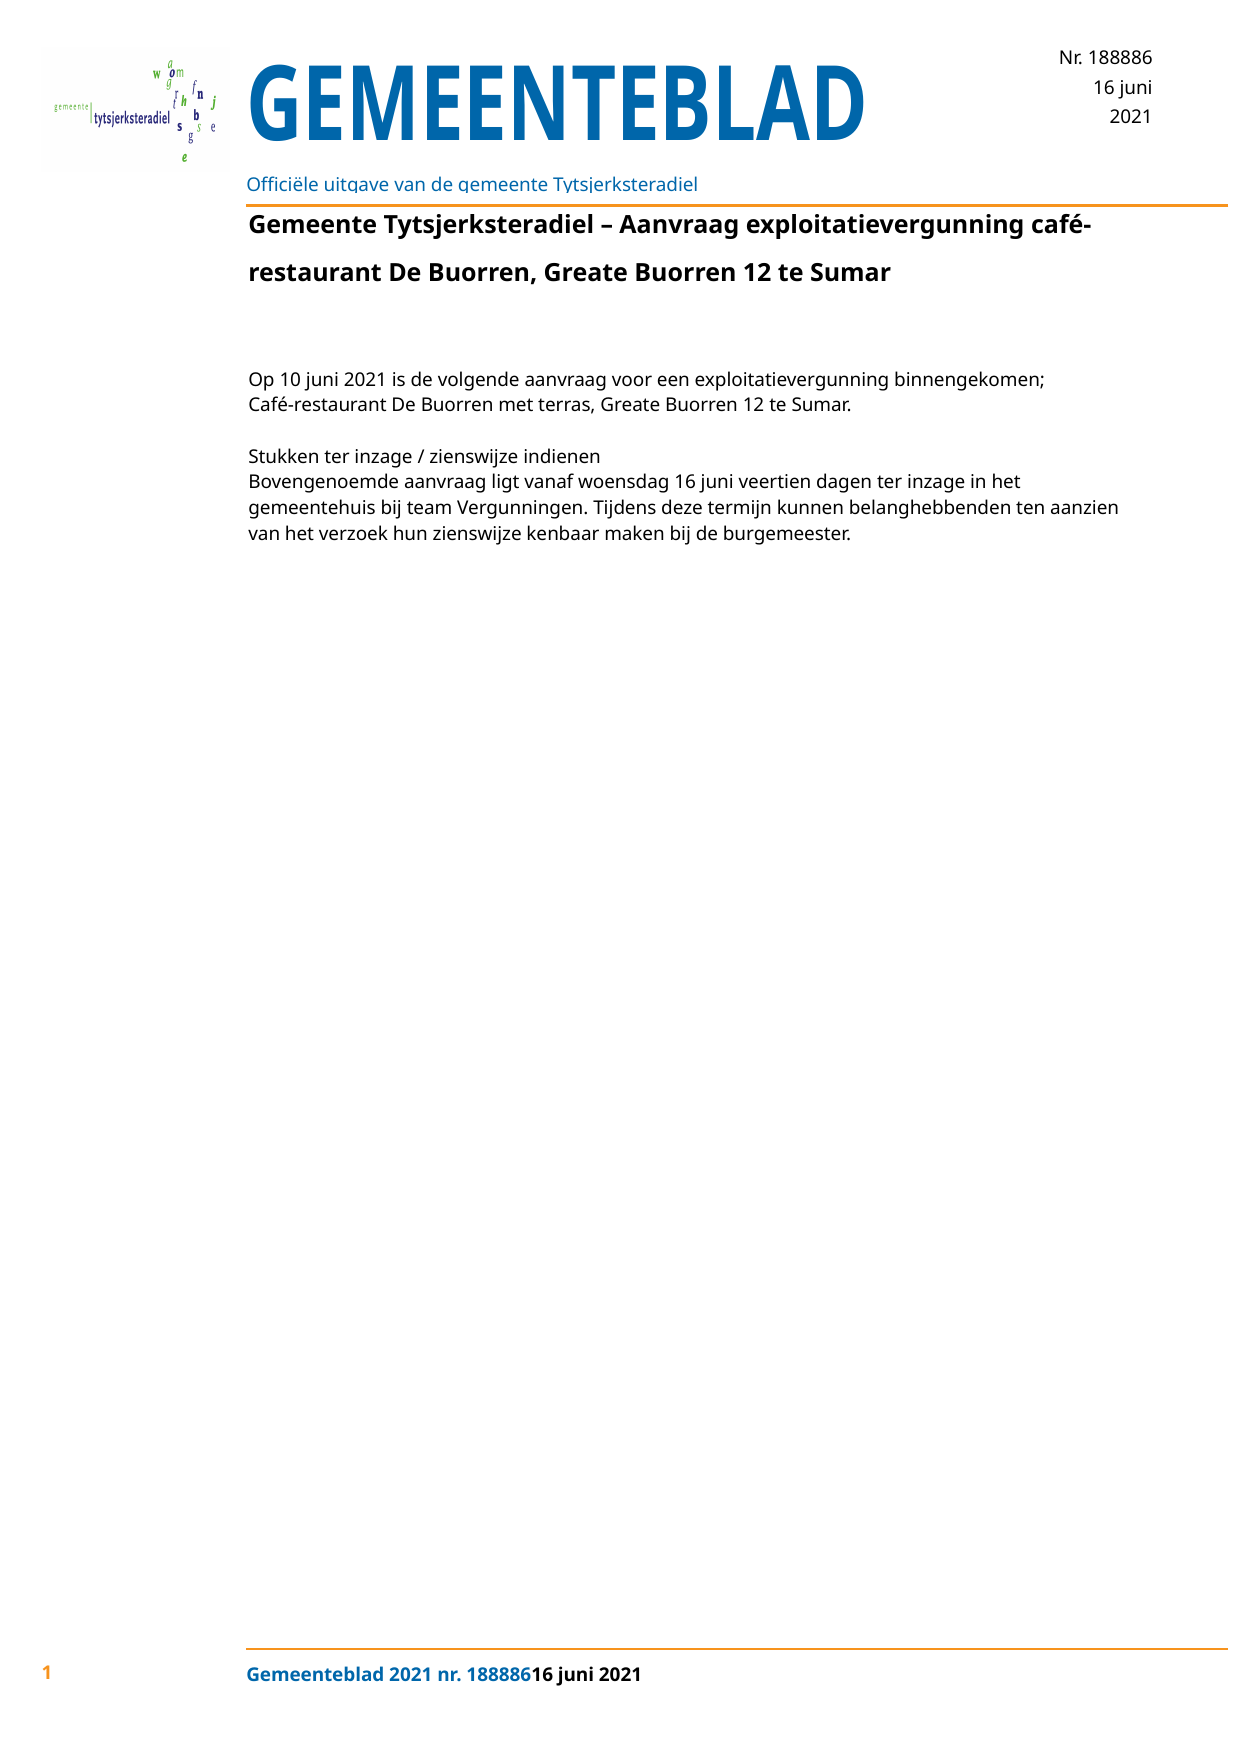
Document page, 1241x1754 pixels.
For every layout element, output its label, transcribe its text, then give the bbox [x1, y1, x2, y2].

text Bovengenoemde aanvraag ligt vanaf woensdag 16 juni veertien dagen ter inzage in het gemeentehuis bij team Vergunningen. Tijdens deze termijn kunnen belanghebbenden ten aanzien van het verzoek hun zienswijze kenbaar maken bij de burgemeester. [248, 469, 1152, 546]
text Café-restaurant De Buorren met terras, Greate Buorren 12 te Sumar. [248, 391, 1152, 417]
text Gemeente Tytsjerksteradiel – Aanvraag exploitatievergunning café-restaurant De Buorren, Greate Buorren 12 te Sumar [248, 207, 1152, 288]
text Op 10 juni 2021 is de volgende aanvraag voor een exploitatievergunning binnengekomen; [248, 366, 1152, 391]
text Stukken ter inzage / zienswijze indienen [248, 443, 1152, 469]
picture [41, 47, 231, 172]
